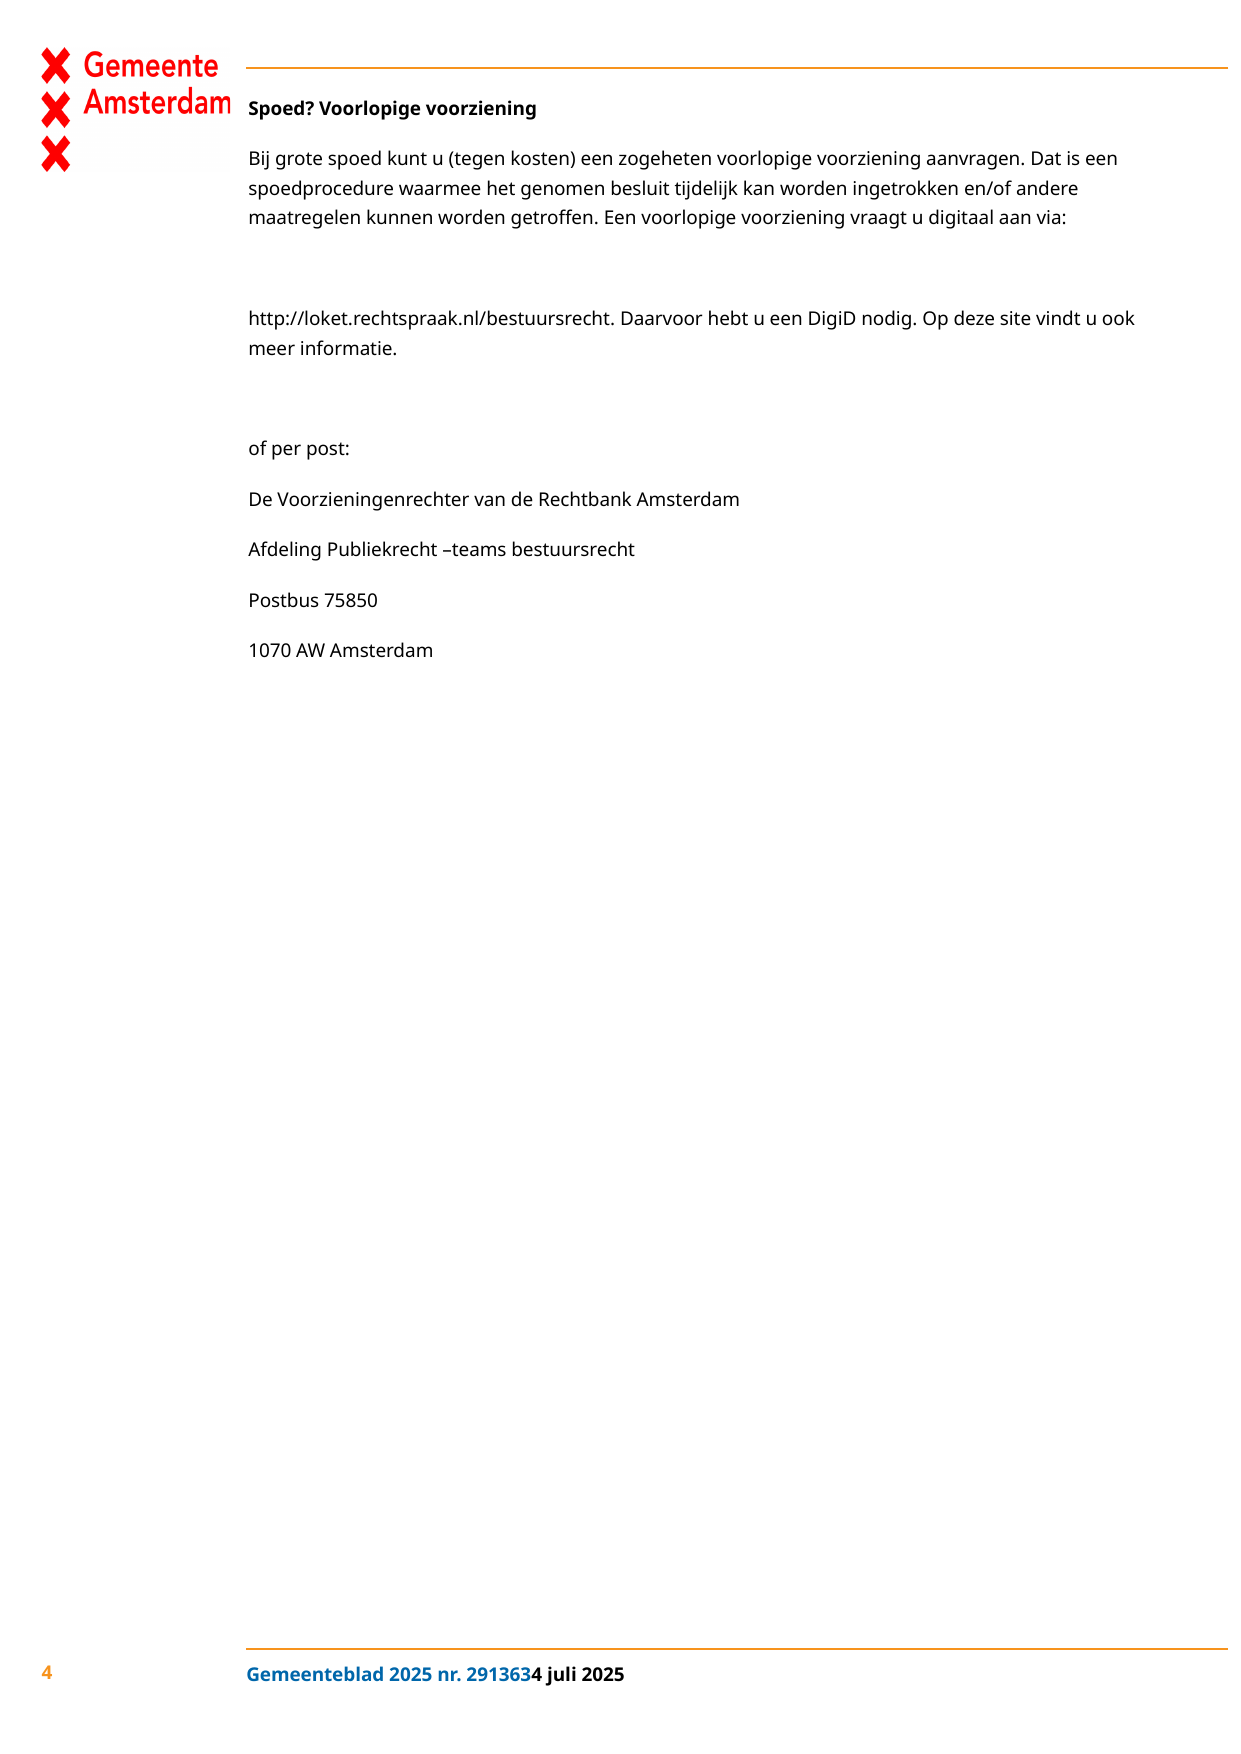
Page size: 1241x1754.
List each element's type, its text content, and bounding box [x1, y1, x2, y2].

text Spoed? Voorlopige voorziening [248, 95, 1152, 121]
text 1070 AW Amsterdam [248, 637, 1152, 663]
text Bij grote spoed kunt u (tegen kosten) een zogeheten voorlopige voorziening aanvragen. Dat is een spoedprocedure waarmee het genomen besluit tijdelijk kan worden ingetrokken en/of andere maatregelen kunnen worden getroffen. Een voorlopige voorziening vraagt u digitaal aan via: [248, 145, 1152, 230]
text Afdeling Publiekrecht –teams bestuursrecht [248, 536, 1152, 562]
text http://loket.rechtspraak.nl/bestuursrecht. Daarvoor hebt u een DigiD nodig. Op deze site vindt u ook meer informatie. [248, 305, 1152, 361]
text of per post: [248, 436, 1152, 461]
text Postbus 75850 [248, 587, 1152, 613]
picture [41, 47, 231, 172]
text De Voorzieningenrechter van de Rechtbank Amsterdam [248, 486, 1152, 512]
